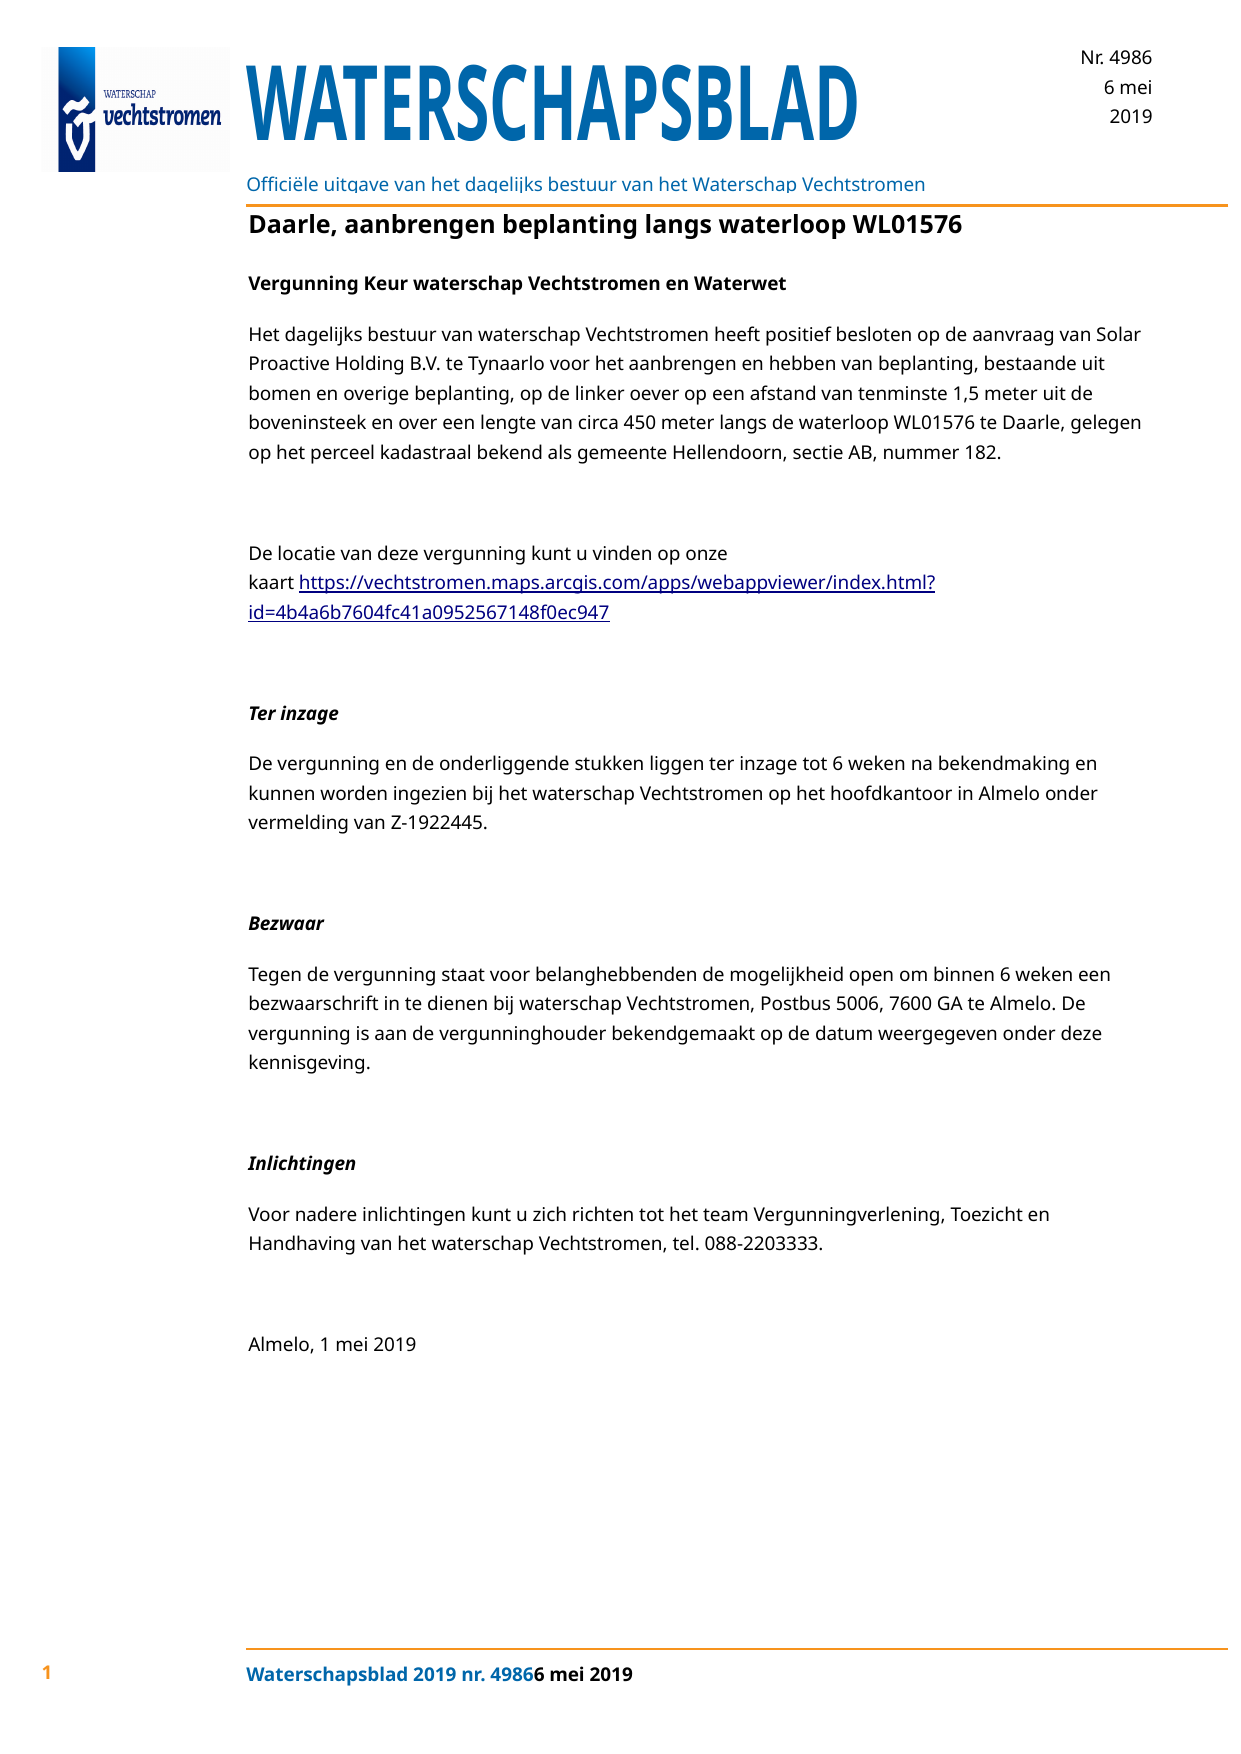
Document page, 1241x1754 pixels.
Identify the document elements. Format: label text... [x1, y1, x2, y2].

text Voor nadere inlichtingen kunt u zich richten tot het team Vergunningverlening, Toezicht en Handhaving van het waterschap Vechtstromen, tel. 088-2203333. [248, 1201, 1152, 1256]
text De locatie van deze vergunning kunt u vinden op onze kaart https://vechtstromen.maps.arcgis.com/apps/webappviewer/index.html?id=4b4a6b7604fc41a0952567148f0ec947 [248, 540, 1152, 625]
text Inlichtingen [248, 1150, 1152, 1176]
picture [41, 47, 231, 172]
text Het dagelijks bestuur van waterschap Vechtstromen heeft positief besloten op de aanvraag van Solar Proactive Holding B.V. te Tynaarlo voor het aanbrengen en hebben van beplanting, bestaande uit bomen en overige beplanting, op de linker oever op een afstand van tenminste 1,5 meter uit de boveninsteek en over een lengte van circa 450 meter langs de waterloop WL01576 te Daarle, gelegen op het perceel kadastraal bekend als gemeente Hellendoorn, sectie AB, nummer 182. [248, 321, 1152, 465]
text Tegen de vergunning staat voor belanghebbenden de mogelijkheid open om binnen 6 weken een bezwaarschrift in te dienen bij waterschap Vechtstromen, Postbus 5006, 7600 GA te Almelo. De vergunning is aan de vergunninghouder bekendgemaakt op de datum weergegeven onder deze kennisgeving. [248, 961, 1152, 1075]
text Daarle, aanbrengen beplanting langs waterloop WL01576 [248, 207, 1152, 241]
text Vergunning Keur waterschap Vechtstromen en Waterwet [248, 270, 1152, 296]
text De vergunning en de onderliggende stukken liggen ter inzage tot 6 weken na bekendmaking en kunnen worden ingezien bij het waterschap Vechtstromen op het hoofdkantoor in Almelo onder vermelding van Z-1922445. [248, 750, 1152, 835]
text Ter inzage [248, 700, 1152, 726]
text Almelo, 1 mei 2019 [248, 1331, 1152, 1357]
text Bezwaar [248, 910, 1152, 936]
